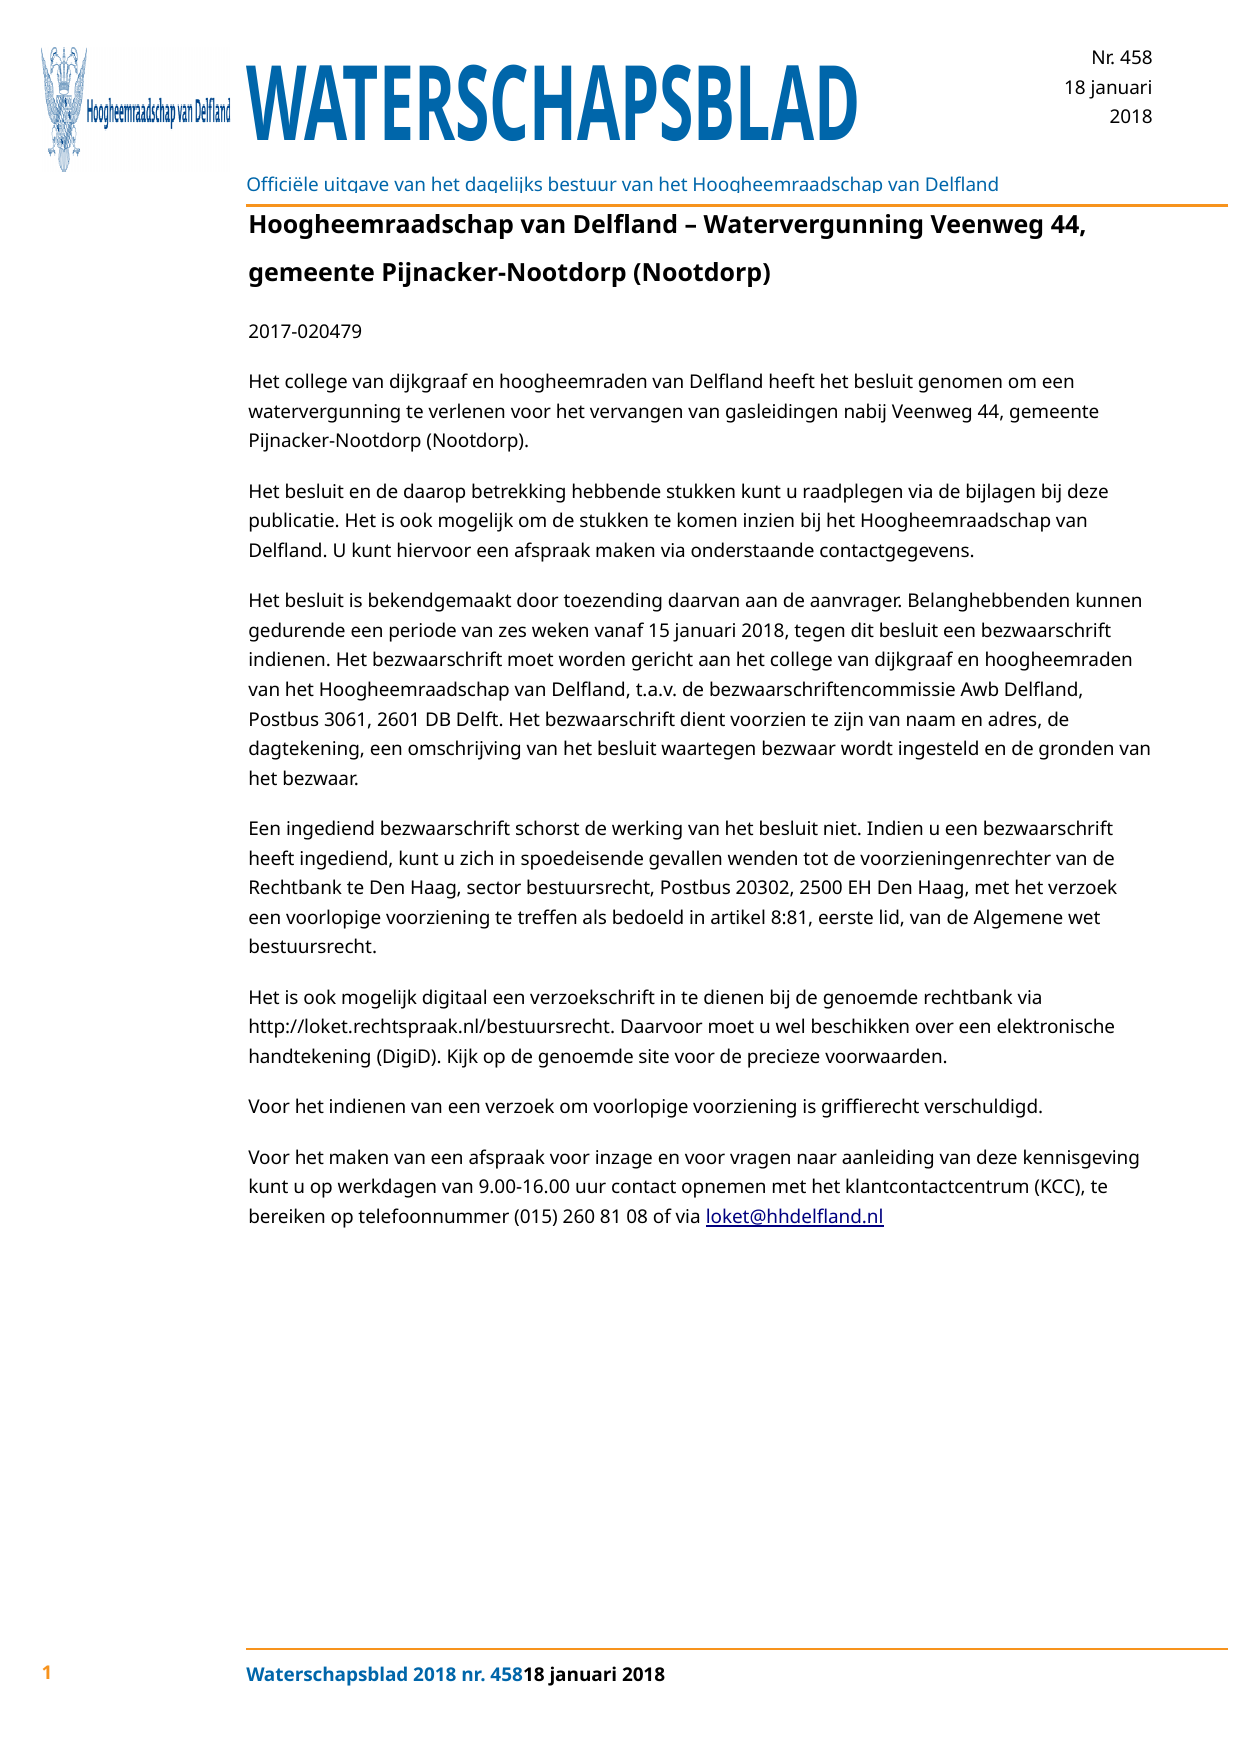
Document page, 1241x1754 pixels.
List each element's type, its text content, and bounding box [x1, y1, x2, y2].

text Een ingediend bezwaarschrift schorst de werking van het besluit niet. Indien u een bezwaarschrift heeft ingediend, kunt u zich in spoedeisende gevallen wenden tot de voorzieningenrechter van de Rechtbank te Den Haag, sector bestuursrecht, Postbus 20302, 2500 EH Den Haag, met het verzoek een voorlopige voorziening te treffen als bedoeld in artikel 8:81, eerste lid, van de Algemene wet bestuursrecht. [248, 815, 1152, 959]
text Het is ook mogelijk digitaal een verzoekschrift in te dienen bij de genoemde rechtbank via http://loket.rechtspraak.nl/bestuursrecht. Daarvoor moet u wel beschikken over een elektronische handtekening (DigiD). Kijk op de genoemde site voor de precieze voorwaarden. [248, 984, 1152, 1069]
text 2017-020479 [248, 318, 1152, 344]
text Voor het indienen van een verzoek om voorlopige voorziening is griffierecht verschuldigd. [248, 1094, 1152, 1119]
text Het besluit is bekendgemaakt door toezending daarvan aan de aanvrager. Belanghebbenden kunnen gedurende een periode van zes weken vanaf 15 januari 2018, tegen dit besluit een bezwaarschrift indienen. Het bezwaarschrift moet worden gericht aan het college van dijkgraaf en hoogheemraden van het Hoogheemraadschap van Delfland, t.a.v. de bezwaarschriftencommissie Awb Delfland, Postbus 3061, 2601 DB Delft. Het bezwaarschrift dient voorzien te zijn van naam en adres, de dagtekening, een omschrijving van het besluit waartegen bezwaar wordt ingesteld en de gronden van het bezwaar. [248, 587, 1152, 791]
text Het besluit en de daarop betrekking hebbende stukken kunt u raadplegen via de bijlagen bij deze publicatie. Het is ook mogelijk om de stukken te komen inzien bij het Hoogheemraadschap van Delfland. U kunt hiervoor een afspraak maken via onderstaande contactgegevens. [248, 478, 1152, 563]
text Het college van dijkgraaf en hoogheemraden van Delfland heeft het besluit genomen om een watervergunning te verlenen voor het vervangen van gasleidingen nabij Veenweg 44, gemeente Pijnacker-Nootdorp (Nootdorp). [248, 368, 1152, 453]
picture [41, 47, 231, 172]
text Hoogheemraadschap van Delfland – Watervergunning Veenweg 44, gemeente Pijnacker-Nootdorp (Nootdorp) [248, 207, 1152, 288]
text Voor het maken van een afspraak voor inzage en voor vragen naar aanleiding van deze kennisgeving kunt u op werkdagen van 9.00-16.00 uur contact opnemen met het klantcontactcentrum (KCC), te bereiken op telefoonnummer (015) 260 81 08 of via loket@hhdelfland.nl [248, 1144, 1152, 1229]
